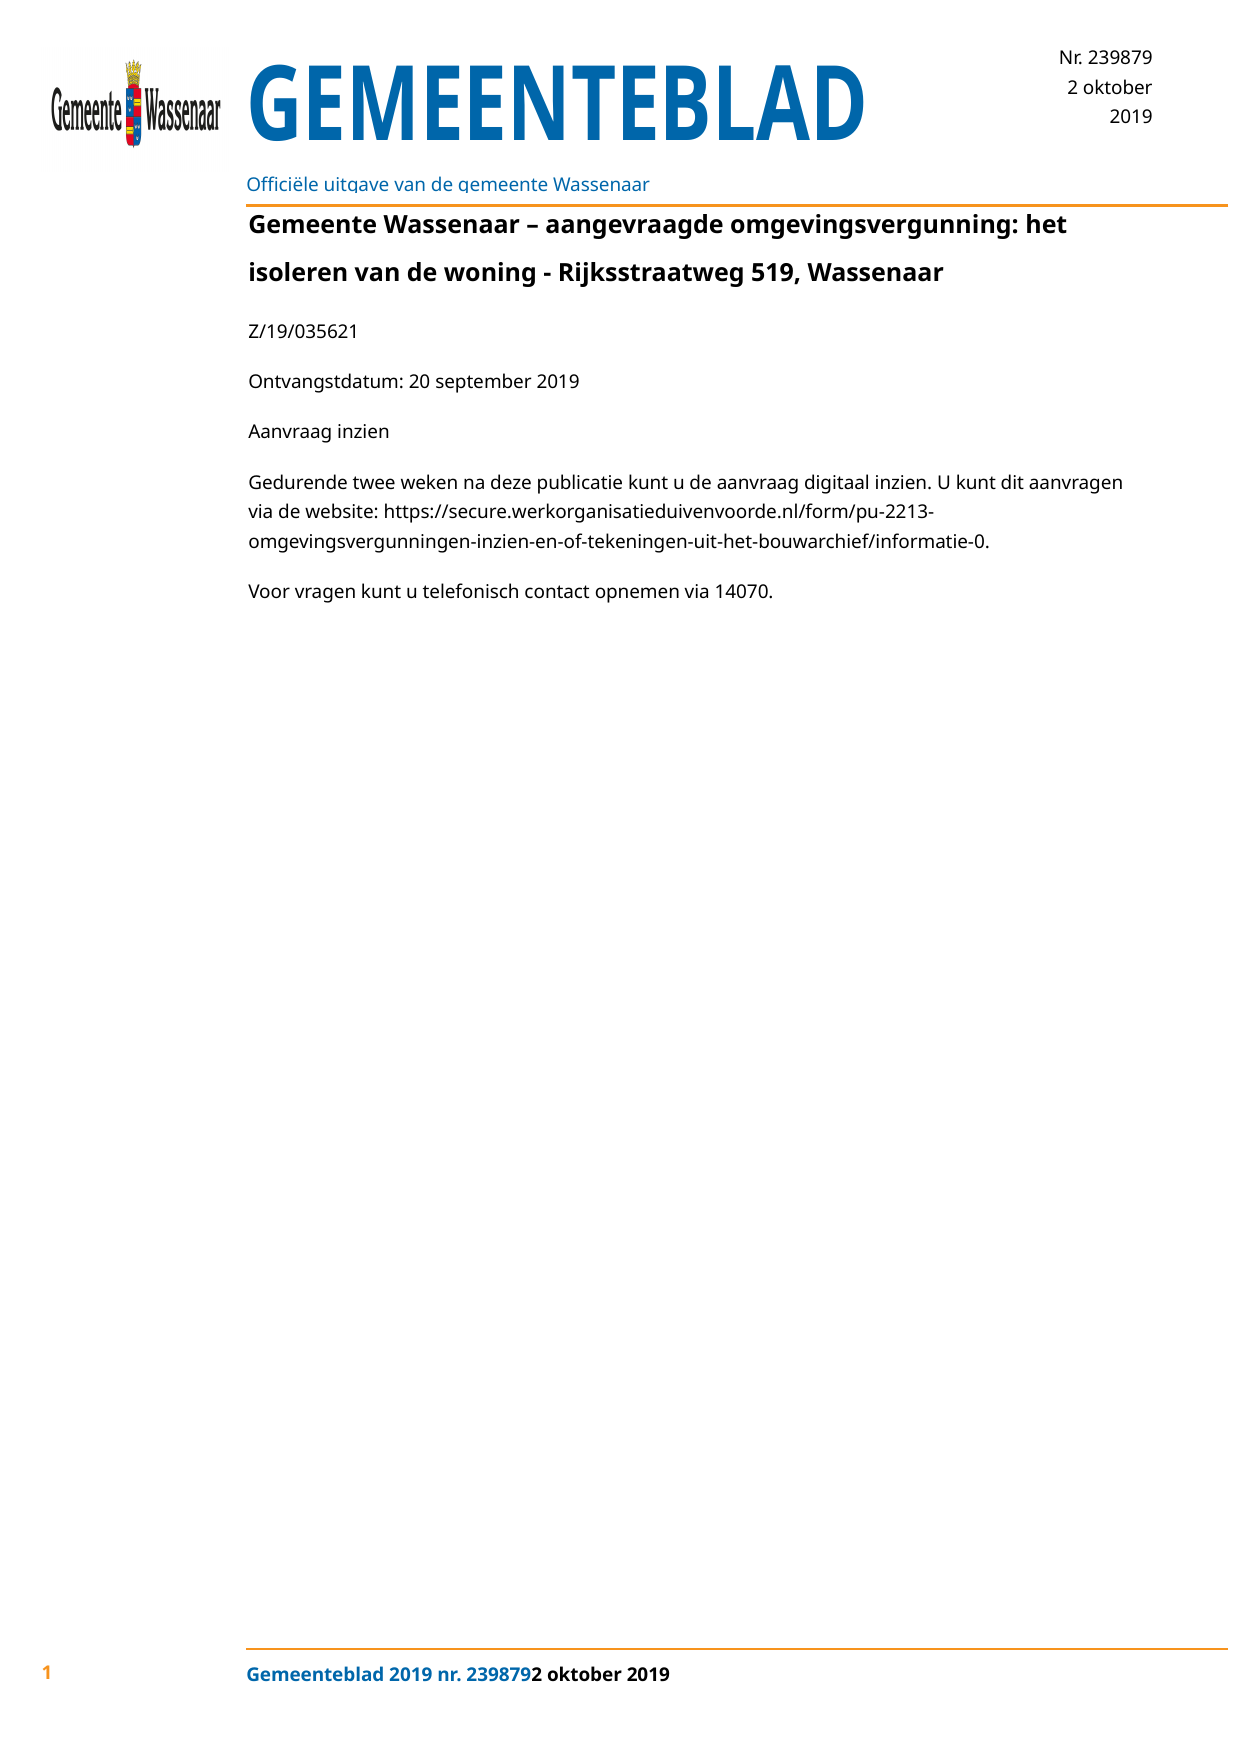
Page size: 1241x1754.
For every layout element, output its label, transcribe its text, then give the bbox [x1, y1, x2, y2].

text Gedurende twee weken na deze publicatie kunt u de aanvraag digitaal inzien. U kunt dit aanvragen via de website: https://secure.werkorganisatieduivenvoorde.nl/form/pu-2213-omgevingsvergunningen-inzien-en-of-tekeningen-uit-het-bouwarchief/informatie-0. [248, 469, 1152, 554]
text Aanvraag inzien [248, 419, 1152, 444]
text Gemeente Wassenaar – aangevraagde omgevingsvergunning: het isoleren van de woning - Rijksstraatweg 519, Wassenaar [248, 207, 1152, 288]
text Voor vragen kunt u telefonisch contact opnemen via 14070. [248, 579, 1152, 604]
text Z/19/035621 [248, 318, 1152, 344]
text Ontvangstdatum: 20 september 2019 [248, 368, 1152, 394]
picture [41, 47, 231, 172]
